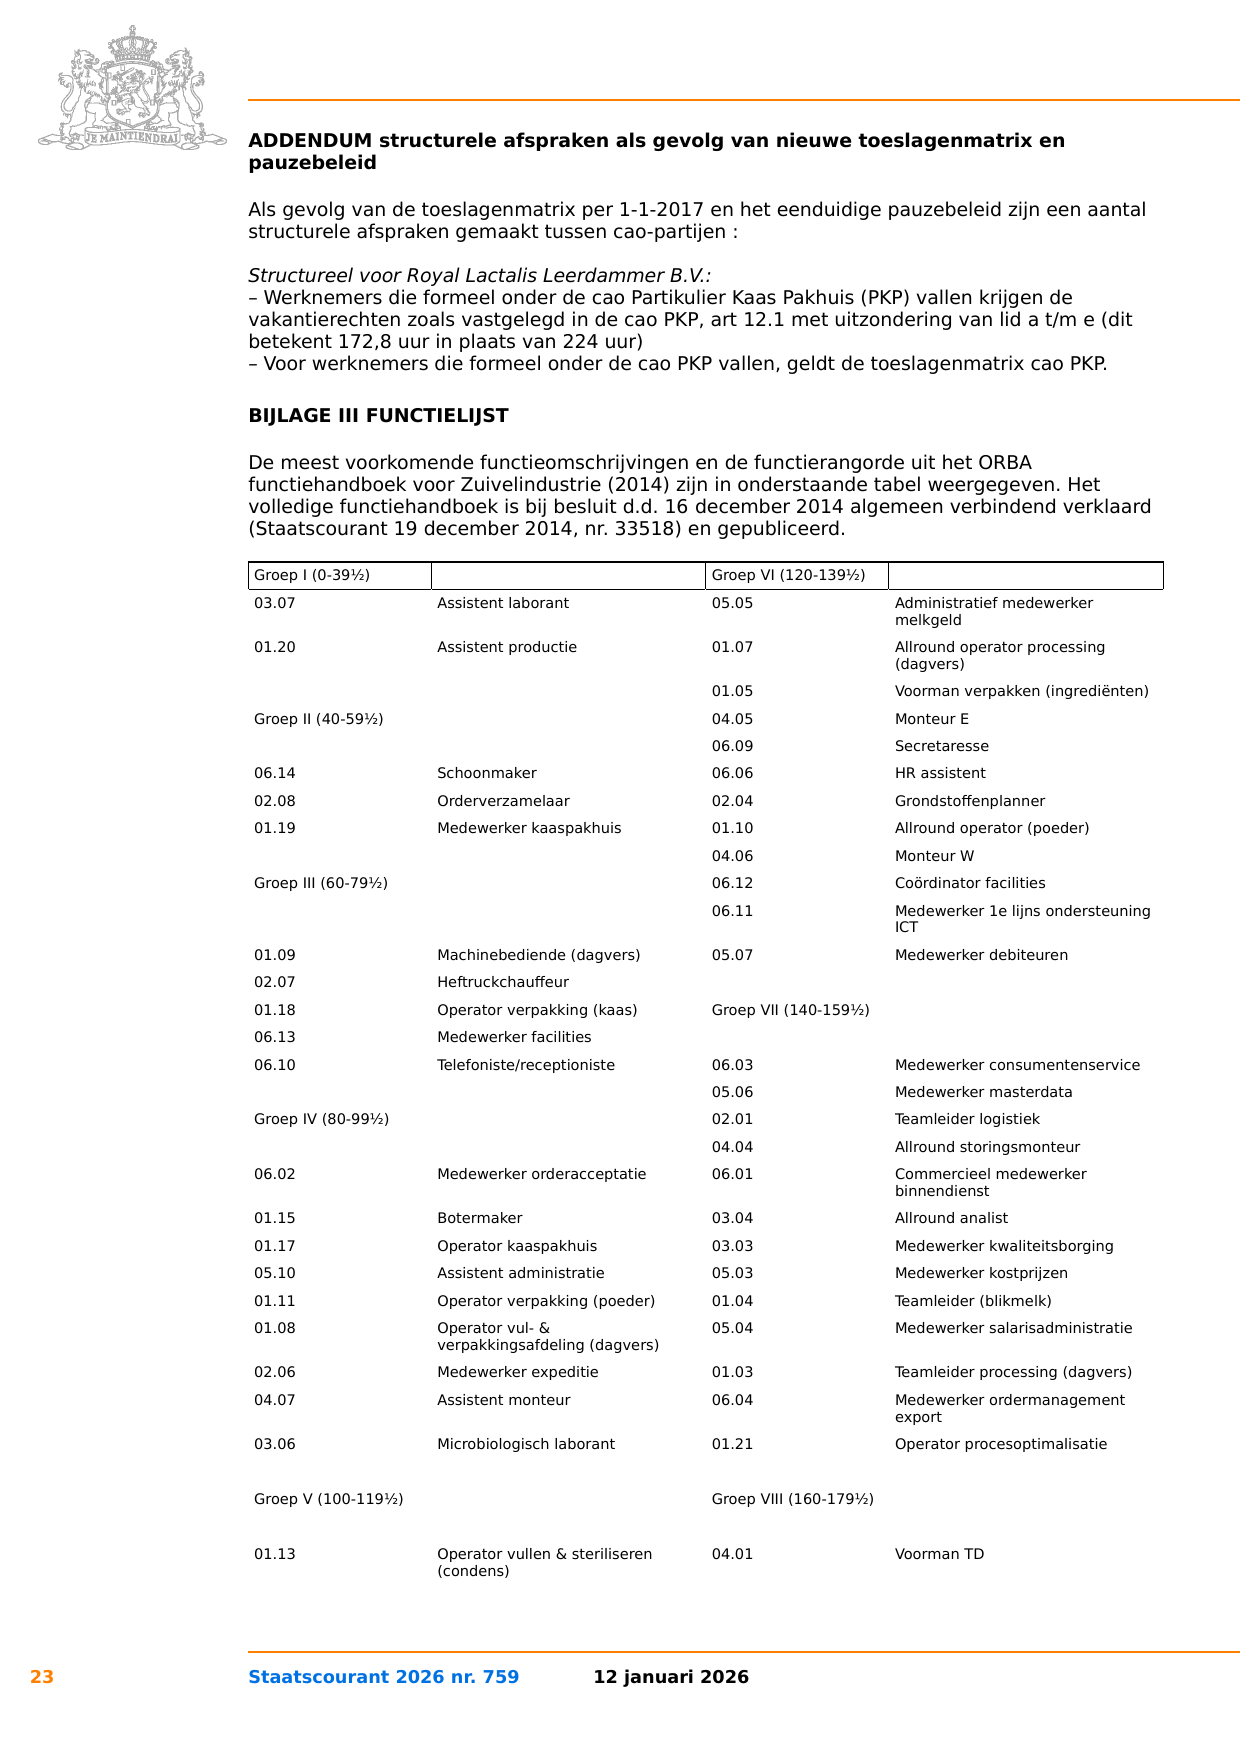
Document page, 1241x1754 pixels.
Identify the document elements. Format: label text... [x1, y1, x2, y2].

table_cell Administratief medewerker melkgeld [889, 590, 1163, 633]
table_cell 01.19 [249, 816, 431, 842]
table_cell 01.13 [249, 1541, 431, 1584]
table_header [432, 563, 705, 589]
text – Voor werknemers die formeel onder de cao PKP vallen, geldt de toeslagenmatrix cao PKP. [248, 353, 1163, 374]
table_cell Groep II (40-59½) [249, 706, 431, 732]
table_header Groep I (0-39½) [249, 563, 431, 589]
table_cell Voorman TD [889, 1541, 1163, 1584]
text Structureel voor Royal Lactalis Leerdammer B.V.: [248, 265, 1163, 287]
table_cell Medewerker orderacceptatie [432, 1161, 705, 1204]
table_cell Groep VII (140-159½) [706, 997, 888, 1023]
table_cell 06.04 [706, 1387, 888, 1430]
table_cell Medewerker facilities [432, 1024, 705, 1051]
table_header Groep VI (120-139½) [706, 563, 888, 589]
subtitle ADDENDUM structurele afspraken als gevolg van nieuwe toeslagenmatrix en pauzebeleid [248, 130, 1163, 174]
table_cell Allround operator (poeder) [889, 816, 1163, 842]
table_cell 06.09 [706, 733, 888, 760]
table_cell [249, 843, 431, 869]
table_cell 01.04 [706, 1288, 888, 1314]
table_cell [889, 997, 1163, 1023]
table_cell [432, 1514, 705, 1540]
table_cell Medewerker salarisadministratie [889, 1315, 1163, 1358]
table_cell Groep IV (80-99½) [249, 1106, 431, 1133]
table_cell [432, 843, 705, 869]
table_cell Medewerker kaaspakhuis [432, 816, 705, 842]
table_cell Medewerker 1e lijns ondersteuning ICT [889, 898, 1163, 941]
table_cell Operator verpakking (poeder) [432, 1288, 705, 1314]
table_cell Botermaker [432, 1206, 705, 1232]
table_cell Operator kaaspakhuis [432, 1233, 705, 1259]
table_cell HR assistent [889, 761, 1163, 787]
table_cell 05.06 [706, 1079, 888, 1105]
table_cell Heftruckchauffeur [432, 970, 705, 996]
table_cell [706, 1024, 888, 1051]
table_cell Groep III (60-79½) [249, 870, 431, 897]
table_cell [249, 1134, 431, 1160]
table_cell 02.01 [706, 1106, 888, 1133]
table_cell 06.13 [249, 1024, 431, 1051]
table_cell Orderverzamelaar [432, 788, 705, 814]
table_cell Teamleider processing (dagvers) [889, 1360, 1163, 1386]
table_cell 06.14 [249, 761, 431, 787]
table_cell 06.12 [706, 870, 888, 897]
table_cell [432, 1079, 705, 1105]
table_cell 06.11 [706, 898, 888, 941]
table_cell 01.15 [249, 1206, 431, 1232]
table_cell 02.04 [706, 788, 888, 814]
table_cell Groep VIII (160-179½) [706, 1486, 888, 1512]
table_cell 01.09 [249, 942, 431, 968]
table_cell Medewerker kostprijzen [889, 1260, 1163, 1287]
table_cell 02.08 [249, 788, 431, 814]
table_cell [432, 1134, 705, 1160]
table_cell 01.07 [706, 634, 888, 677]
table_cell 04.04 [706, 1134, 888, 1160]
table_cell Coördinator facilities [889, 870, 1163, 897]
table_cell Assistent administratie [432, 1260, 705, 1287]
table_cell [249, 679, 431, 705]
table_cell [432, 1459, 705, 1485]
table_cell [889, 1514, 1163, 1540]
table_cell [889, 1459, 1163, 1485]
table_cell 03.04 [706, 1206, 888, 1232]
table_cell Allround storingsmonteur [889, 1134, 1163, 1160]
table_cell Microbiologisch laborant [432, 1431, 705, 1458]
table_cell Medewerker ordermanagement export [889, 1387, 1163, 1430]
table_cell Machinebediende (dagvers) [432, 942, 705, 968]
table_cell 05.03 [706, 1260, 888, 1287]
table_header [889, 563, 1163, 589]
table_cell Operator verpakking (kaas) [432, 997, 705, 1023]
table_cell Medewerker expeditie [432, 1360, 705, 1386]
table_cell Allround analist [889, 1206, 1163, 1232]
table_cell 01.21 [706, 1431, 888, 1458]
table_cell [706, 1459, 888, 1485]
table_cell 06.02 [249, 1161, 431, 1204]
table_cell 01.03 [706, 1360, 888, 1386]
table_cell 01.20 [249, 634, 431, 677]
table_cell 01.11 [249, 1288, 431, 1314]
table_cell 05.07 [706, 942, 888, 968]
table_cell [432, 1106, 705, 1133]
table_cell 01.05 [706, 679, 888, 705]
table_cell 03.07 [249, 590, 431, 633]
table_cell Assistent productie [432, 634, 705, 677]
text De meest voorkomende functieomschrijvingen en de functierangorde uit het ORBA functiehandboek voor Zuivelindustrie (2014) zijn in onderstaande tabel weergegeven. Het volledige functiehandboek is bij besluit d.d. 16 december 2014 algemeen verbindend verklaard (Staatscourant 19 december 2014, nr. 33518) en gepubliceerd. [248, 452, 1163, 539]
table_cell Secretaresse [889, 733, 1163, 760]
table_cell Allround operator processing (dagvers) [889, 634, 1163, 677]
table_cell Groep V (100-119½) [249, 1486, 431, 1512]
table_cell Monteur W [889, 843, 1163, 869]
table_cell Medewerker debiteuren [889, 942, 1163, 968]
table_cell Teamleider (blikmelk) [889, 1288, 1163, 1314]
table_cell [249, 1514, 431, 1540]
table_cell [889, 970, 1163, 996]
table_cell 04.07 [249, 1387, 431, 1430]
table_cell 06.01 [706, 1161, 888, 1204]
table_cell Medewerker consumentenservice [889, 1052, 1163, 1078]
table_cell Commercieel medewerker binnendienst [889, 1161, 1163, 1204]
table_cell [889, 1024, 1163, 1051]
table_cell [249, 898, 431, 941]
table_cell Medewerker kwaliteitsborging [889, 1233, 1163, 1259]
table_cell [432, 733, 705, 760]
table_cell Voorman verpakken (ingrediënten) [889, 679, 1163, 705]
table_cell Operator vul- & verpakkingsafdeling (dagvers) [432, 1315, 705, 1358]
table_cell [249, 733, 431, 760]
table_cell 03.03 [706, 1233, 888, 1259]
table_cell 06.10 [249, 1052, 431, 1078]
table_cell 04.06 [706, 843, 888, 869]
table_cell 02.07 [249, 970, 431, 996]
text Als gevolg van de toeslagenmatrix per 1-1-2017 en het eenduidige pauzebeleid zijn een aantal structurele afspraken gemaakt tussen cao-partijen : [248, 199, 1163, 243]
table_cell [249, 1079, 431, 1105]
table_cell 04.05 [706, 706, 888, 732]
table_cell 01.17 [249, 1233, 431, 1259]
table_cell Operator procesoptimalisatie [889, 1431, 1163, 1458]
table_cell Monteur E [889, 706, 1163, 732]
table_cell [432, 898, 705, 941]
text – Werknemers die formeel onder de cao Partikulier Kaas Pakhuis (PKP) vallen krijgen de vakantierechten zoals vastgelegd in de cao PKP, art 12.1 met uitzondering van lid a t/m e (dit betekent 172,8 uur in plaats van 224 uur) [248, 287, 1163, 353]
table_cell 01.10 [706, 816, 888, 842]
table_cell 05.04 [706, 1315, 888, 1358]
table_cell [432, 706, 705, 732]
table_cell [432, 1486, 705, 1512]
table_cell 01.18 [249, 997, 431, 1023]
table_cell Telefoniste/receptioniste [432, 1052, 705, 1078]
table_cell [706, 970, 888, 996]
table_cell Schoonmaker [432, 761, 705, 787]
table_cell Assistent laborant [432, 590, 705, 633]
table_cell Assistent monteur [432, 1387, 705, 1430]
subtitle BIJLAGE III FUNCTIELIJST [248, 404, 1163, 427]
table_cell 05.05 [706, 590, 888, 633]
table_cell Medewerker masterdata [889, 1079, 1163, 1105]
table_cell [889, 1486, 1163, 1512]
table_cell Teamleider logistiek [889, 1106, 1163, 1133]
table_cell [432, 679, 705, 705]
table_cell 06.06 [706, 761, 888, 787]
table_cell 06.03 [706, 1052, 888, 1078]
table_cell Grondstoffenplanner [889, 788, 1163, 814]
table_cell [249, 1459, 431, 1485]
table_cell 01.08 [249, 1315, 431, 1358]
table_cell [706, 1514, 888, 1540]
table_cell 03.06 [249, 1431, 431, 1458]
table_cell 04.01 [706, 1541, 888, 1584]
table_cell 02.06 [249, 1360, 431, 1386]
table_cell Operator vullen & steriliseren (condens) [432, 1541, 705, 1584]
table_cell [432, 870, 705, 897]
table_cell 05.10 [249, 1260, 431, 1287]
picture [38, 25, 227, 150]
